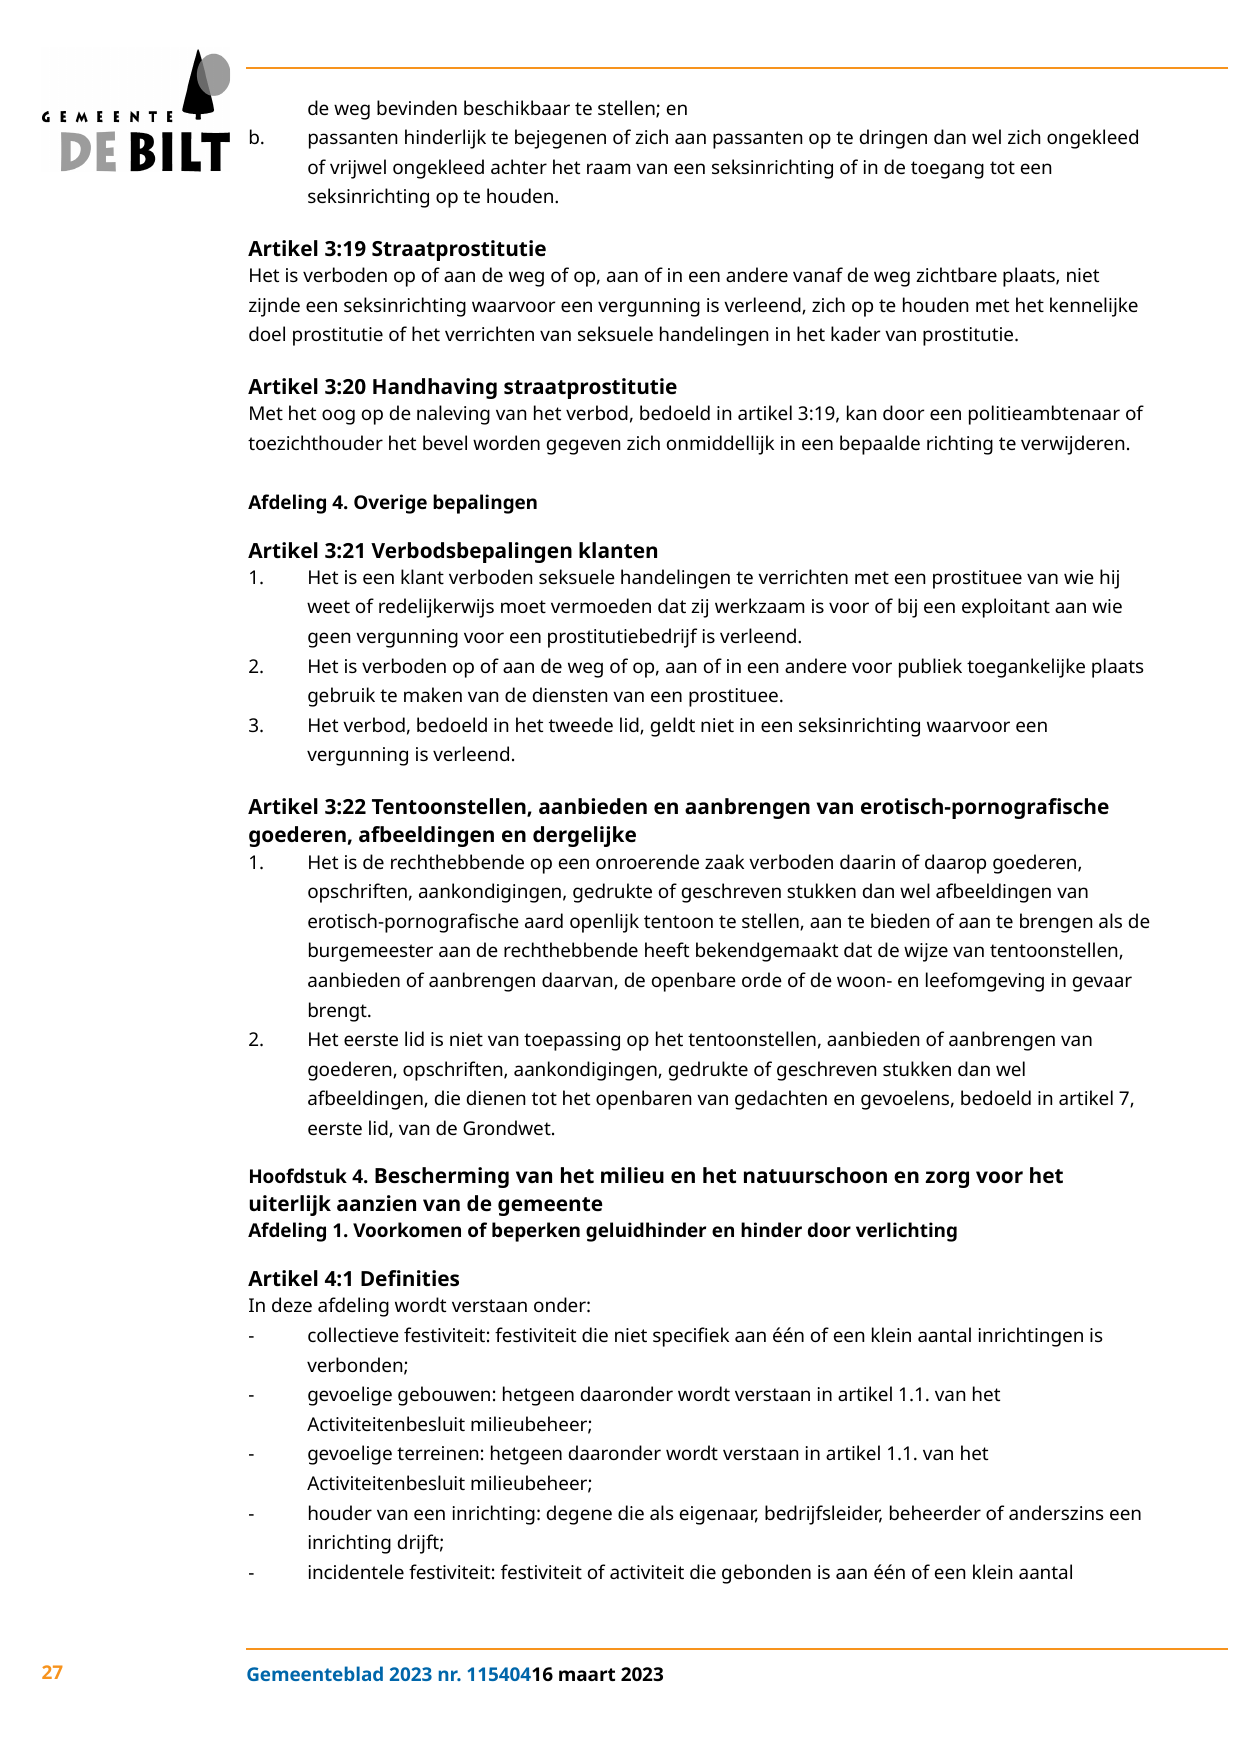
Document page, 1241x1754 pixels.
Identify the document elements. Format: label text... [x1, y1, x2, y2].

text Artikel 3:22 Tentoonstellen, aanbieden en aanbrengen van erotisch-pornografische goederen, afbeeldingen en dergelijke [248, 792, 1152, 849]
list Het is verboden op of aan de weg of op, aan of in een andere voor publiek toegankelijke plaats gebruik te maken van de diensten van een prostituee. [248, 653, 1152, 708]
text Hoofdstuk 4. Bescherming van het milieu en het natuurschoon en zorg voor het uiterlijk aanzien van de gemeente [248, 1161, 1152, 1218]
list gevoelige gebouwen: hetgeen daaronder wordt verstaan in artikel 1.1. van het Activiteitenbesluit milieubeheer; [248, 1381, 1152, 1437]
text Met het oog op de naleving van het verbod, bedoeld in artikel 3:19, kan door een politieambtenaar of toezichthouder het bevel worden gegeven zich onmiddellijk in een bepaalde richting te verwijderen. [248, 400, 1152, 456]
list gevoelige terreinen: hetgeen daaronder wordt verstaan in artikel 1.1. van het Activiteitenbesluit milieubeheer; [248, 1441, 1152, 1496]
text Afdeling 4. Overige bepalingen [248, 489, 1152, 515]
text Artikel 3:20 Handhaving straatprostitutie [248, 372, 1152, 400]
picture [41, 47, 231, 172]
list Het verbod, bedoeld in het tweede lid, geldt niet in een seksinrichting waarvoor een vergunning is verleend. [248, 712, 1152, 767]
list Het is een klant verboden seksuele handelingen te verrichten met een prostituee van wie hij weet of redelijkerwijs moet vermoeden dat zij werkzaam is voor of bij een exploitant aan wie geen vergunning voor een prostitutiebedrijf is verleend. [248, 564, 1152, 649]
text Artikel 3:19 Straatprostitutie [248, 234, 1152, 262]
text Artikel 3:21 Verbodsbepalingen klanten [248, 536, 1152, 564]
list collectieve festiviteit: festiviteit die niet specifiek aan één of een klein aantal inrichtingen is verbonden; [248, 1322, 1152, 1378]
list Het is de rechthebbende op een onroerende zaak verboden daarin of daarop goederen, opschriften, aankondigingen, gedrukte of geschreven stukken dan wel afbeeldingen van erotisch-pornografische aard openlijk tentoon te stellen, aan te bieden of aan te brengen als de burgemeester aan de rechthebbende heeft bekendgemaakt dat de wijze van tentoonstellen, aanbieden of aanbrengen daarvan, de openbare orde of de woon- en leefomgeving in gevaar brengt. [248, 849, 1152, 1023]
text In deze afdeling wordt verstaan onder: [248, 1293, 1152, 1318]
list de weg bevinden beschikbaar te stellen; en [248, 95, 1152, 121]
list houder van een inrichting: degene die als eigenaar, bedrijfsleider, beheerder of anderszins een inrichting drijft; [248, 1500, 1152, 1555]
text Het is verboden op of aan de weg of op, aan of in een andere vanaf de weg zichtbare plaats, niet zijnde een seksinrichting waarvoor een vergunning is verleend, zich op te houden met het kennelijke doel prostitutie of het verrichten van seksuele handelingen in het kader van prostitutie. [248, 262, 1152, 347]
list passanten hinderlijk te bejegenen of zich aan passanten op te dringen dan wel zich ongekleed of vrijwel ongekleed achter het raam van een seksinrichting of in de toegang tot een seksinrichting op te houden. [248, 124, 1152, 209]
list Het eerste lid is niet van toepassing op het tentoonstellen, aanbieden of aanbrengen van goederen, opschriften, aankondigingen, gedrukte of geschreven stukken dan wel afbeeldingen, die dienen tot het openbaren van gedachten en gevoelens, bedoeld in artikel 7, eerste lid, van de Grondwet. [248, 1026, 1152, 1141]
list incidentele festiviteit: festiviteit of activiteit die gebonden is aan één of een klein aantal [248, 1559, 1152, 1585]
text Afdeling 1. Voorkomen of beperken geluidhinder en hinder door verlichting [248, 1218, 1152, 1243]
text Artikel 4:1 Definities [248, 1264, 1152, 1293]
